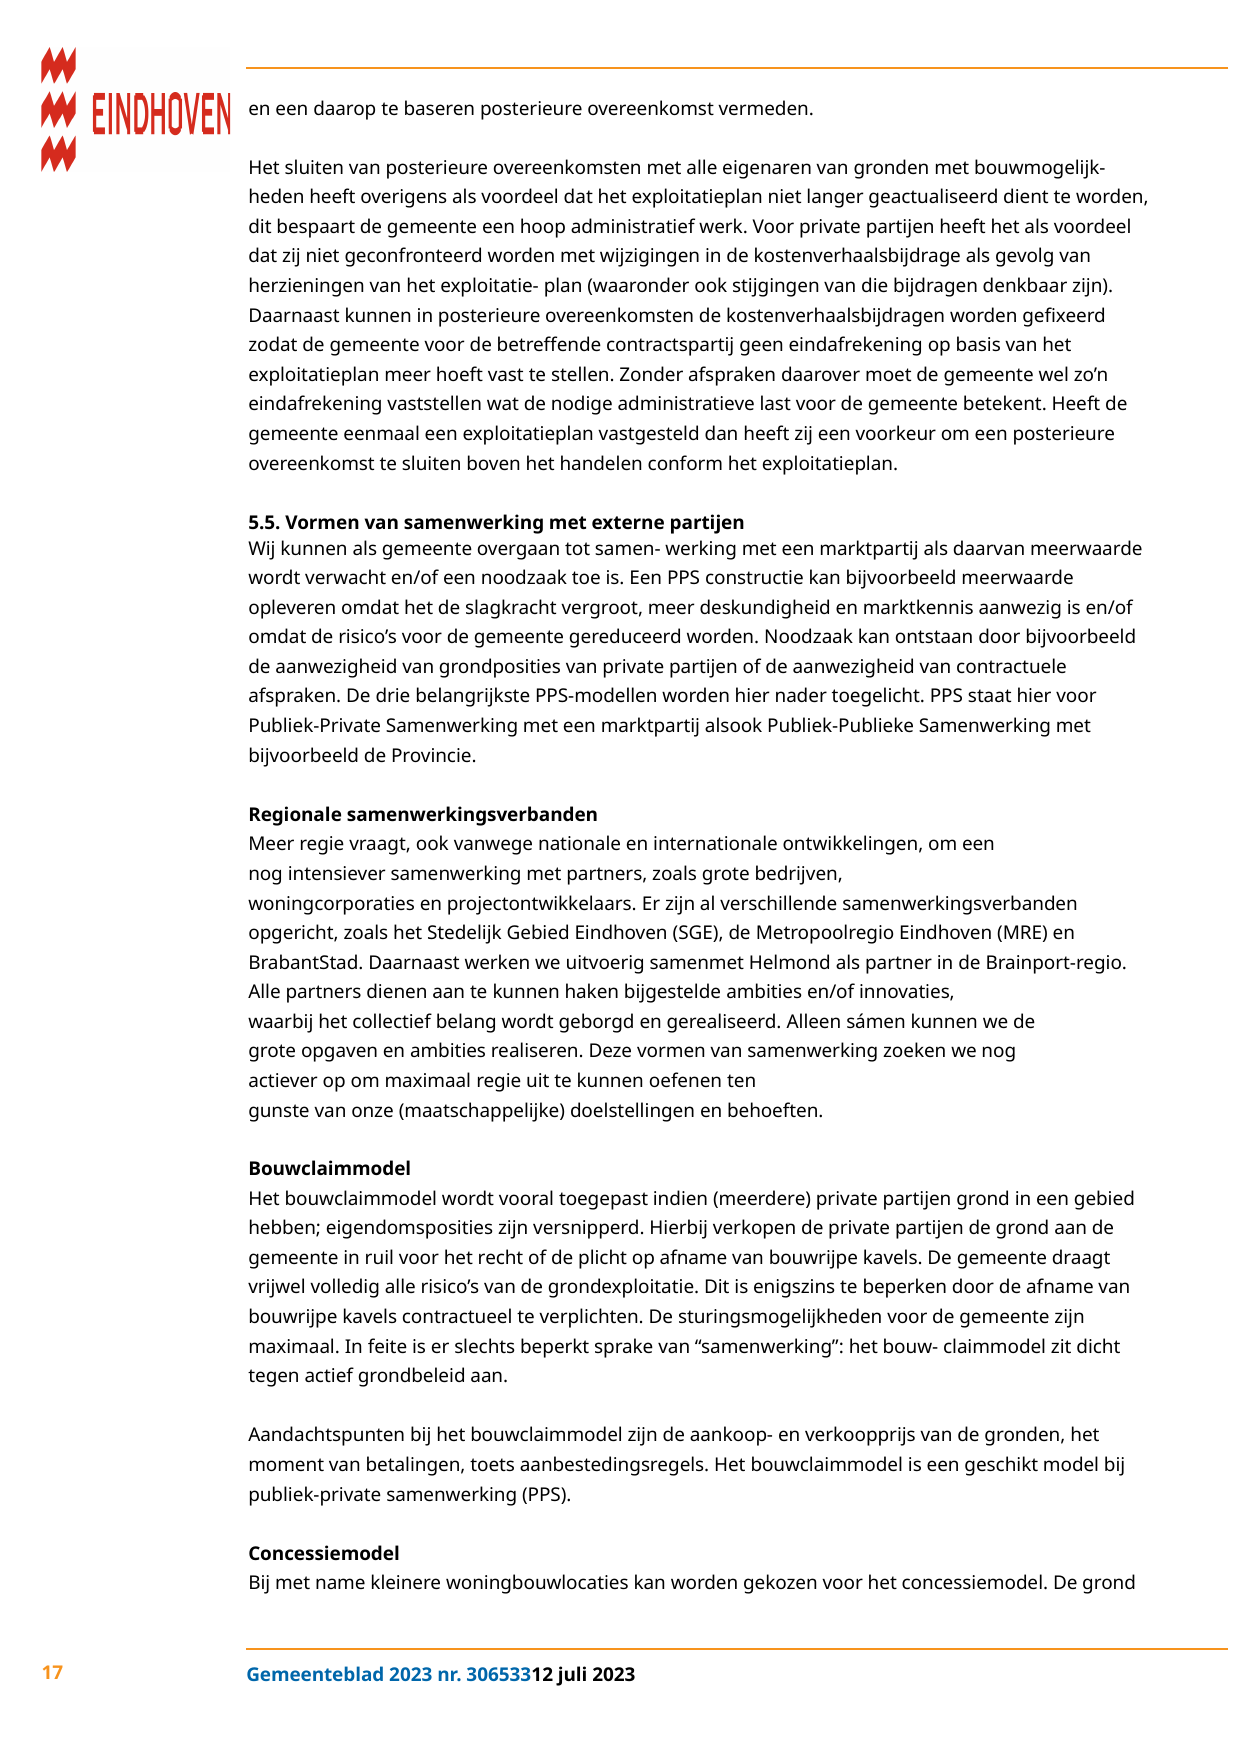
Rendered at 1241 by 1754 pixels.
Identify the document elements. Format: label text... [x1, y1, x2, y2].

text Het sluiten van posterieure overeenkomsten met alle eigenaren van gronden met bouwmogelijk- heden heeft overigens als voordeel dat het exploitatieplan niet langer geactualiseerd dient te worden, dit bespaart de gemeente een hoop administratief werk. Voor private partijen heeft het als voordeel dat zij niet geconfronteerd worden met wijzigingen in de kostenverhaalsbijdrage als gevolg van herzieningen van het exploitatie- plan (waaronder ook stijgingen van die bijdragen denkbaar zijn). Daarnaast kunnen in posterieure overeenkomsten de kostenverhaalsbijdragen worden gefixeerd zodat de gemeente voor de betreffende contractspartij geen eindafrekening op basis van het exploitatieplan meer hoeft vast te stellen. Zonder afspraken daarover moet de gemeente wel zo’n eindafrekening vaststellen wat de nodige administratieve last voor de gemeente betekent. Heeft de gemeente eenmaal een exploitatieplan vastgesteld dan heeft zij een voorkeur om een posterieure overeenkomst te sluiten boven het handelen conform het exploitatieplan. [248, 154, 1152, 476]
text Bij met name kleinere woningbouwlocaties kan worden gekozen voor het concessiemodel. De grond [248, 1569, 1152, 1595]
text Wij kunnen als gemeente overgaan tot samen- werking met een marktpartij als daarvan meerwaarde wordt verwacht en/of een noodzaak toe is. Een PPS constructie kan bijvoorbeeld meerwaarde opleveren omdat het de slagkracht vergroot, meer deskundigheid en marktkennis aanwezig is en/of omdat de risico’s voor de gemeente gereduceerd worden. Noodzaak kan ontstaan door bijvoorbeeld de aanwezigheid van grondposities van private partijen of de aanwezigheid van contractuele afspraken. De drie belangrijkste PPS-modellen worden hier nader toegelicht. PPS staat hier voor Publiek-Private Samenwerking met een marktpartij alsook Publiek-Publieke Samenwerking met bijvoorbeeld de Provincie. [248, 535, 1152, 767]
text Concessiemodel [248, 1540, 1152, 1566]
text Het bouwclaimmodel wordt vooral toegepast indien (meerdere) private partijen grond in een gebied hebben; eigendomsposities zijn versnipperd. Hierbij verkopen de private partijen de grond aan de gemeente in ruil voor het recht of de plicht op afname van bouwrijpe kavels. De gemeente draagt vrijwel volledig alle risico’s van de grondexploitatie. Dit is enigszins te beperken door de afname van bouwrijpe kavels contractueel te verplichten. De sturingsmogelijkheden voor de gemeente zijn maximaal. In feite is er slechts beperkt sprake van “samenwerking”: het bouw- claimmodel zit dicht tegen actief grondbeleid aan. [248, 1185, 1152, 1388]
text 5.5. Vormen van samenwerking met externe partijen [248, 509, 1152, 535]
picture [41, 47, 231, 172]
text en een daarop te baseren posterieure overeenkomst vermeden. [248, 95, 1152, 121]
text Aandachtspunten bij het bouwclaimmodel zijn de aankoop- en verkoopprijs van de gronden, het moment van betalingen, toets aanbestedingsregels. Het bouwclaimmodel is een geschikt model bij publiek-private samenwerking (PPS). [248, 1422, 1152, 1507]
table_header Regionale samenwerkingsverbanden Meer regie vraagt, ook vanwege nationale en internationale ontwikkelingen, om een nog intensiever samenwerking met partners, zoals grote bedrijven, woningcorporaties en projectontwikkelaars. Er zijn al verschillende samenwerkingsverbanden opgericht, zoals het Stedelijk Gebied Eindhoven (SGE), de Metropoolregio Eindhoven (MRE) en BrabantStad. Daarnaast werken we uitvoerig samenmet Helmond als partner in de Brainport-regio. Alle partners dienen aan te kunnen haken bijgestelde ambities en/of innovaties, waarbij het collectief belang wordt geborgd en gerealiseerd. Alleen sámen kunnen we de grote opgaven en ambities realiseren. Deze vormen van samenwerking zoeken we nog actiever op om maximaal regie uit te kunnen oefenen ten gunste van onze (maatschappelijke) doelstellingen en behoeften. [248, 801, 1152, 1123]
text Bouwclaimmodel [248, 1155, 1152, 1181]
